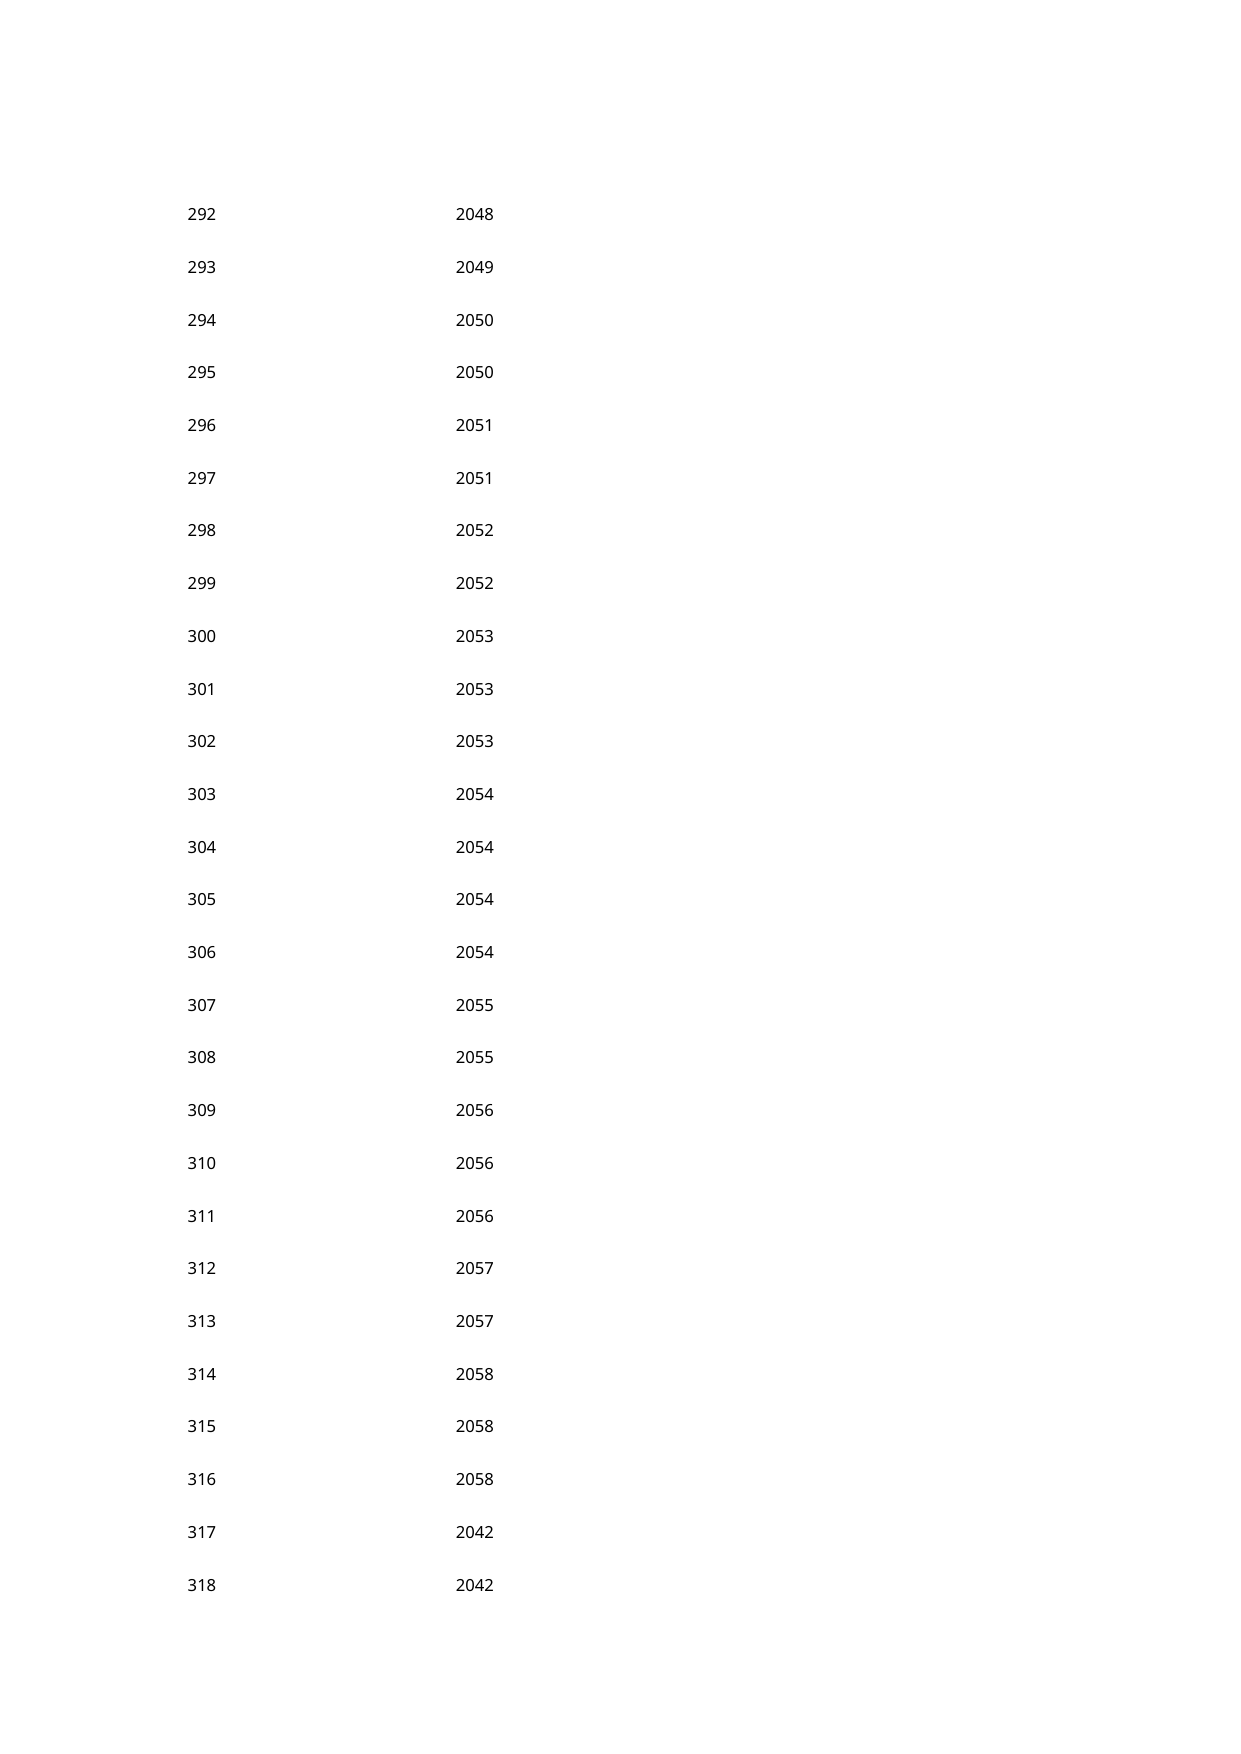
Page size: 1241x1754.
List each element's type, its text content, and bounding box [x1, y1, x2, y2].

table_cell 2050 [456, 361, 1053, 413]
table_cell 299 [188, 572, 456, 624]
table_cell 296 [188, 414, 456, 466]
table_cell 307 [188, 993, 456, 1046]
table_cell 295 [188, 361, 456, 413]
table_cell 311 [188, 1204, 456, 1257]
table_cell 2058 [456, 1415, 1053, 1468]
table_cell 301 [188, 677, 456, 730]
table_cell 2058 [456, 1468, 1053, 1520]
table_cell 294 [188, 308, 456, 361]
table_cell 304 [188, 835, 456, 888]
table_cell 318 [188, 1573, 456, 1596]
table_cell 2054 [456, 835, 1053, 888]
table_cell 2048 [456, 203, 1053, 255]
table_cell 2042 [456, 1520, 1053, 1573]
table_cell 310 [188, 1151, 456, 1204]
table_cell 2057 [456, 1257, 1053, 1309]
table_cell 2053 [456, 677, 1053, 730]
table_cell 2056 [456, 1151, 1053, 1204]
table_cell 2054 [456, 941, 1053, 993]
table_cell 2057 [456, 1310, 1053, 1362]
table_cell 314 [188, 1362, 456, 1415]
table_cell [456, 150, 1053, 203]
table_cell 2058 [456, 1362, 1053, 1415]
table_cell 2055 [456, 993, 1053, 1046]
table_cell 2052 [456, 519, 1053, 572]
table_cell 2051 [456, 414, 1053, 466]
table_cell 305 [188, 888, 456, 941]
table_cell 2054 [456, 783, 1053, 835]
table_cell 303 [188, 783, 456, 835]
table_cell 313 [188, 1310, 456, 1362]
table_cell 316 [188, 1468, 456, 1520]
table_cell 2042 [456, 1573, 1053, 1596]
table_cell 300 [188, 624, 456, 677]
table_cell 312 [188, 1257, 456, 1309]
table_cell 2049 [456, 255, 1053, 308]
table_cell 2056 [456, 1099, 1053, 1151]
table_cell 2053 [456, 624, 1053, 677]
table_cell 297 [188, 466, 456, 519]
table_cell 306 [188, 941, 456, 993]
table_cell 2052 [456, 572, 1053, 624]
table_cell 2050 [456, 308, 1053, 361]
table_cell 317 [188, 1520, 456, 1573]
table_cell 308 [188, 1046, 456, 1099]
table_cell 2056 [456, 1204, 1053, 1257]
table_cell 2053 [456, 730, 1053, 782]
table_cell [188, 150, 456, 203]
table_cell 293 [188, 255, 456, 308]
table_cell 302 [188, 730, 456, 782]
table_cell 2051 [456, 466, 1053, 519]
table_cell 2054 [456, 888, 1053, 941]
table_cell 292 [188, 203, 456, 255]
table_cell 2055 [456, 1046, 1053, 1099]
table_cell 298 [188, 519, 456, 572]
table_cell 309 [188, 1099, 456, 1151]
table_cell 315 [188, 1415, 456, 1468]
